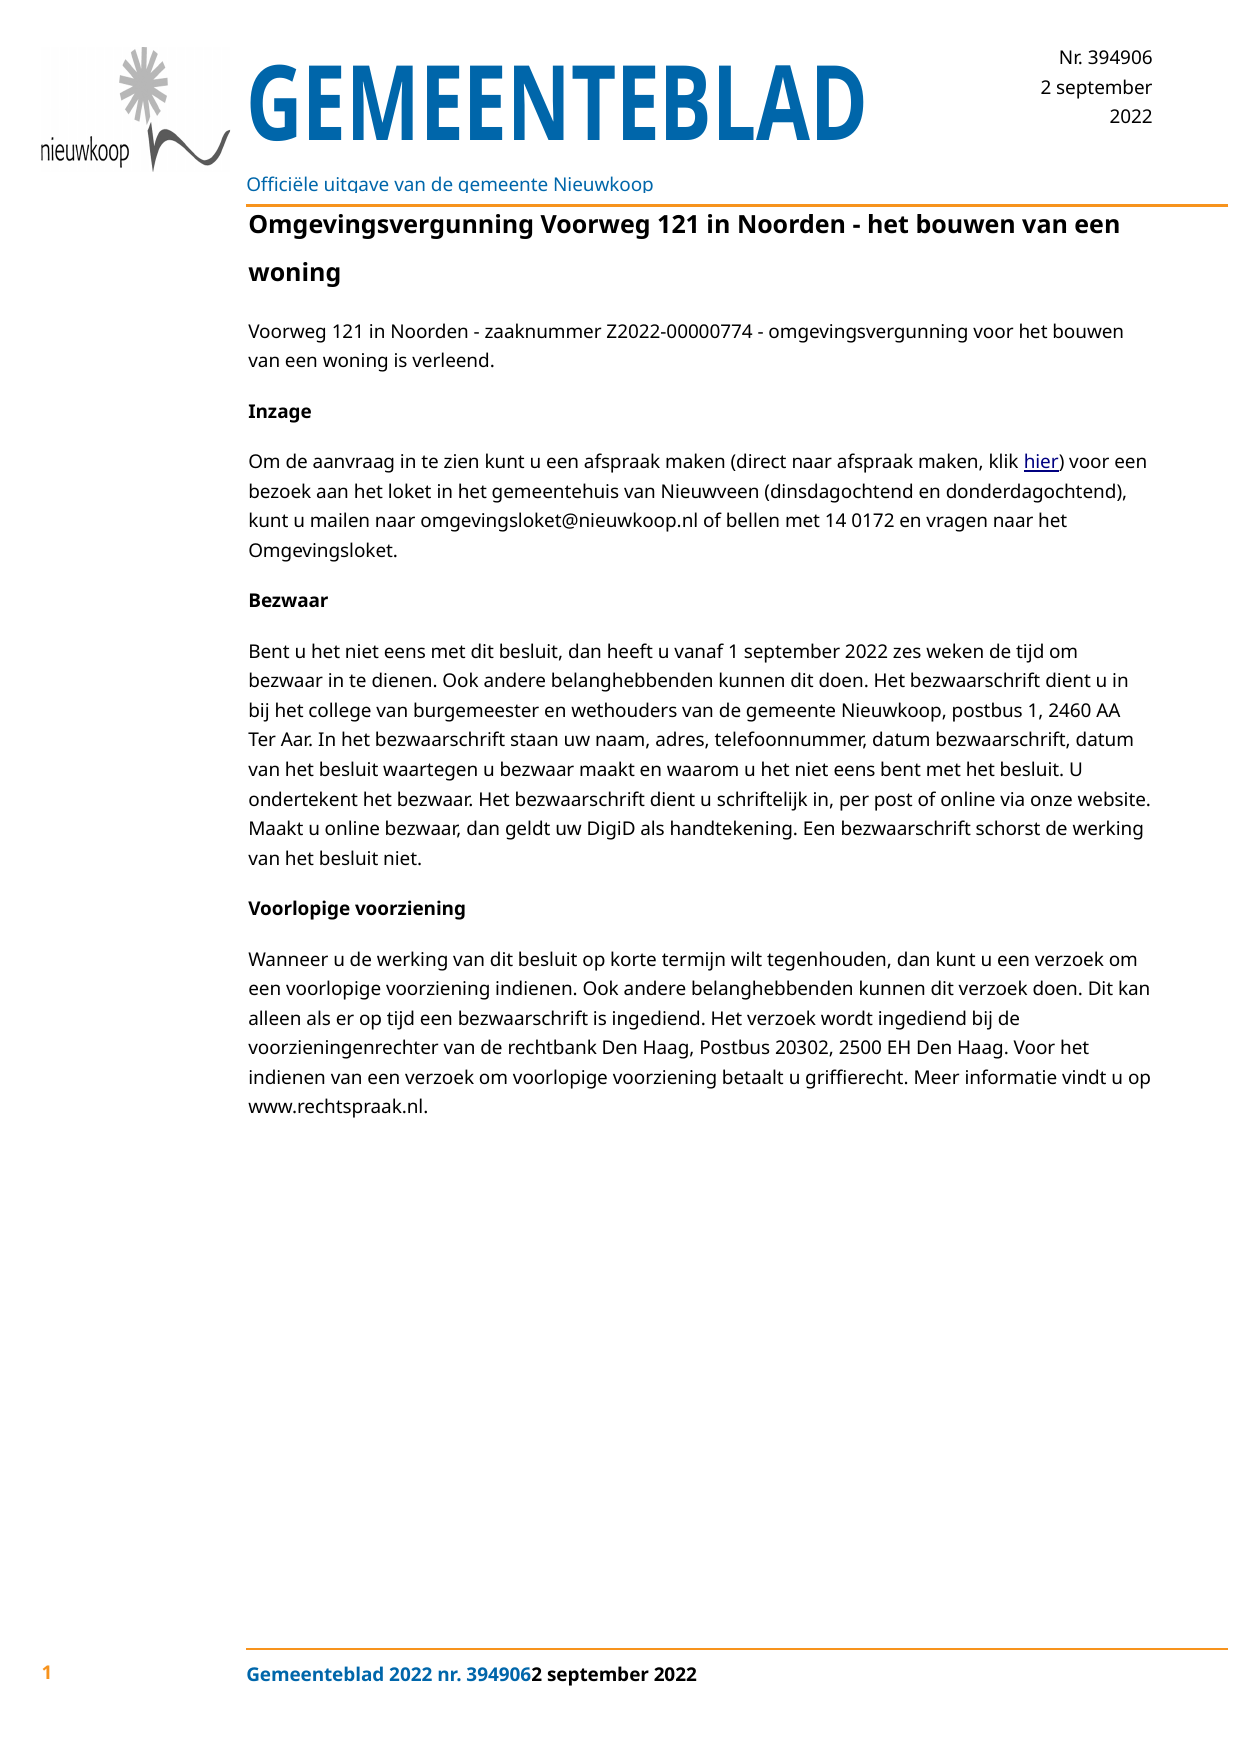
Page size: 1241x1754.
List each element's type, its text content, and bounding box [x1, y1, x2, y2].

text Omgevingsvergunning Voorweg 121 in Noorden - het bouwen van een woning [248, 207, 1152, 288]
text Wanneer u de werking van dit besluit op korte termijn wilt tegenhouden, dan kunt u een verzoek om een voorlopige voorziening indienen. Ook andere belanghebbenden kunnen dit verzoek doen. Dit kan alleen als er op tijd een bezwaarschrift is ingediend. Het verzoek wordt ingediend bij de voorzieningenrechter van de rechtbank Den Haag, Postbus 20302, 2500 EH Den Haag. Voor het indienen van een verzoek om voorlopige voorziening betaalt u griffierecht. Meer informatie vindt u op www.rechtspraak.nl. [248, 946, 1152, 1119]
text Voorlopige voorziening [248, 895, 1152, 921]
picture [41, 47, 231, 172]
text Inzage [248, 398, 1152, 424]
text Om de aanvraag in te zien kunt u een afspraak maken (direct naar afspraak maken, klik hier) voor een bezoek aan het loket in het gemeentehuis van Nieuwveen (dinsdagochtend en donderdagochtend), kunt u mailen naar omgevingsloket@nieuwkoop.nl of bellen met 14 0172 en vragen naar het Omgevingsloket. [248, 448, 1152, 563]
text Bent u het niet eens met dit besluit, dan heeft u vanaf 1 september 2022 zes weken de tijd om bezwaar in te dienen. Ook andere belanghebbenden kunnen dit doen. Het bezwaarschrift dient u in bij het college van burgemeester en wethouders van de gemeente Nieuwkoop, postbus 1, 2460 AA Ter Aar. In het bezwaarschrift staan uw naam, adres, telefoonnummer, datum bezwaarschrift, datum van het besluit waartegen u bezwaar maakt en waarom u het niet eens bent met het besluit. U ondertekent het bezwaar. Het bezwaarschrift dient u schriftelijk in, per post of online via onze website. Maakt u online bezwaar, dan geldt uw DigiD als handtekening. Een bezwaarschrift schorst de werking van het besluit niet. [248, 638, 1152, 871]
text Voorweg 121 in Noorden - zaaknummer Z2022-00000774 - omgevingsvergunning voor het bouwen van een woning is verleend. [248, 318, 1152, 373]
text Bezwaar [248, 587, 1152, 613]
